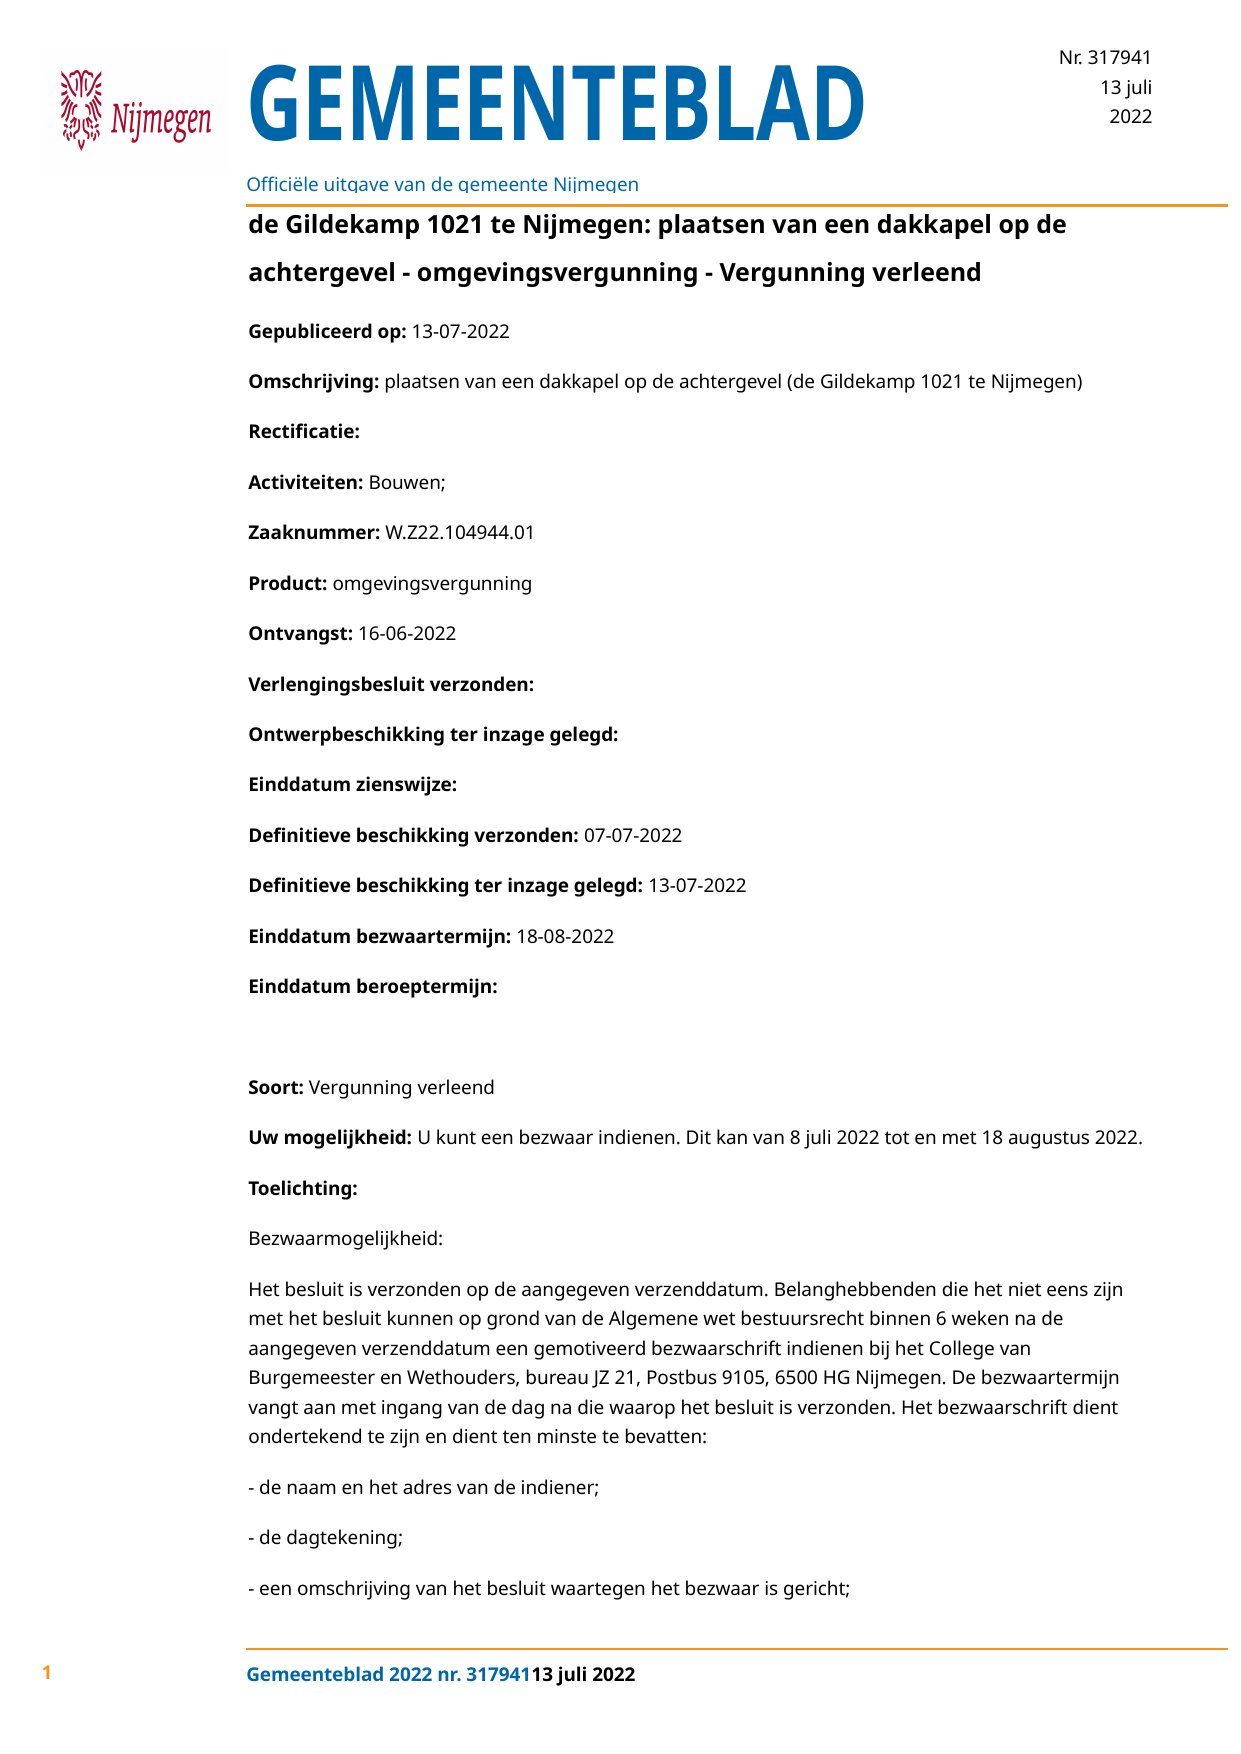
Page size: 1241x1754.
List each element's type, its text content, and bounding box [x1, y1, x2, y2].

text Definitieve beschikking verzonden: 07-07-2022 [248, 822, 1152, 848]
text Omschrijving: plaatsen van een dakkapel op de achtergevel (de Gildekamp 1021 te Nijmegen) [248, 368, 1152, 394]
text Activiteiten: Bouwen; [248, 469, 1152, 495]
text Soort: Vergunning verleend [248, 1074, 1152, 1100]
text Bezwaarmogelijkheid: [248, 1225, 1152, 1251]
text Uw mogelijkheid: U kunt een bezwaar indienen. Dit kan van 8 juli 2022 tot en met 18 augustus 2022. [248, 1124, 1152, 1150]
text Het besluit is verzonden op de aangegeven verzenddatum. Belanghebbenden die het niet eens zijn met het besluit kunnen op grond van de Algemene wet bestuursrecht binnen 6 weken na de aangegeven verzenddatum een gemotiveerd bezwaarschrift indienen bij het College van Burgemeester en Wethouders, bureau JZ 21, Postbus 9105, 6500 HG Nijmegen. De bezwaartermijn vangt aan met ingang van de dag na die waarop het besluit is verzonden. Het bezwaarschrift dient ondertekend te zijn en dient ten minste te bevatten: [248, 1276, 1152, 1449]
text Ontvangst: 16-06-2022 [248, 620, 1152, 646]
text Einddatum zienswijze: [248, 772, 1152, 797]
text Einddatum beroeptermijn: [248, 973, 1152, 999]
text Einddatum bezwaartermijn: 18-08-2022 [248, 923, 1152, 949]
text Toelichting: [248, 1175, 1152, 1201]
text Zaaknummer: W.Z22.104944.01 [248, 519, 1152, 545]
text Product: omgevingsvergunning [248, 570, 1152, 596]
text Rectificatie: [248, 419, 1152, 444]
text Ontwerpbeschikking ter inzage gelegd: [248, 721, 1152, 747]
text Definitieve beschikking ter inzage gelegd: 13-07-2022 [248, 872, 1152, 898]
text - een omschrijving van het besluit waartegen het bezwaar is gericht; [248, 1575, 1152, 1601]
text - de naam en het adres van de indiener; [248, 1474, 1152, 1500]
picture [41, 47, 231, 172]
text de Gildekamp 1021 te Nijmegen: plaatsen van een dakkapel op de achtergevel - omgevingsvergunning - Vergunning verleend [248, 207, 1152, 288]
text - de dagtekening; [248, 1524, 1152, 1550]
text Gepubliceerd op: 13-07-2022 [248, 318, 1152, 344]
text Verlengingsbesluit verzonden: [248, 671, 1152, 697]
